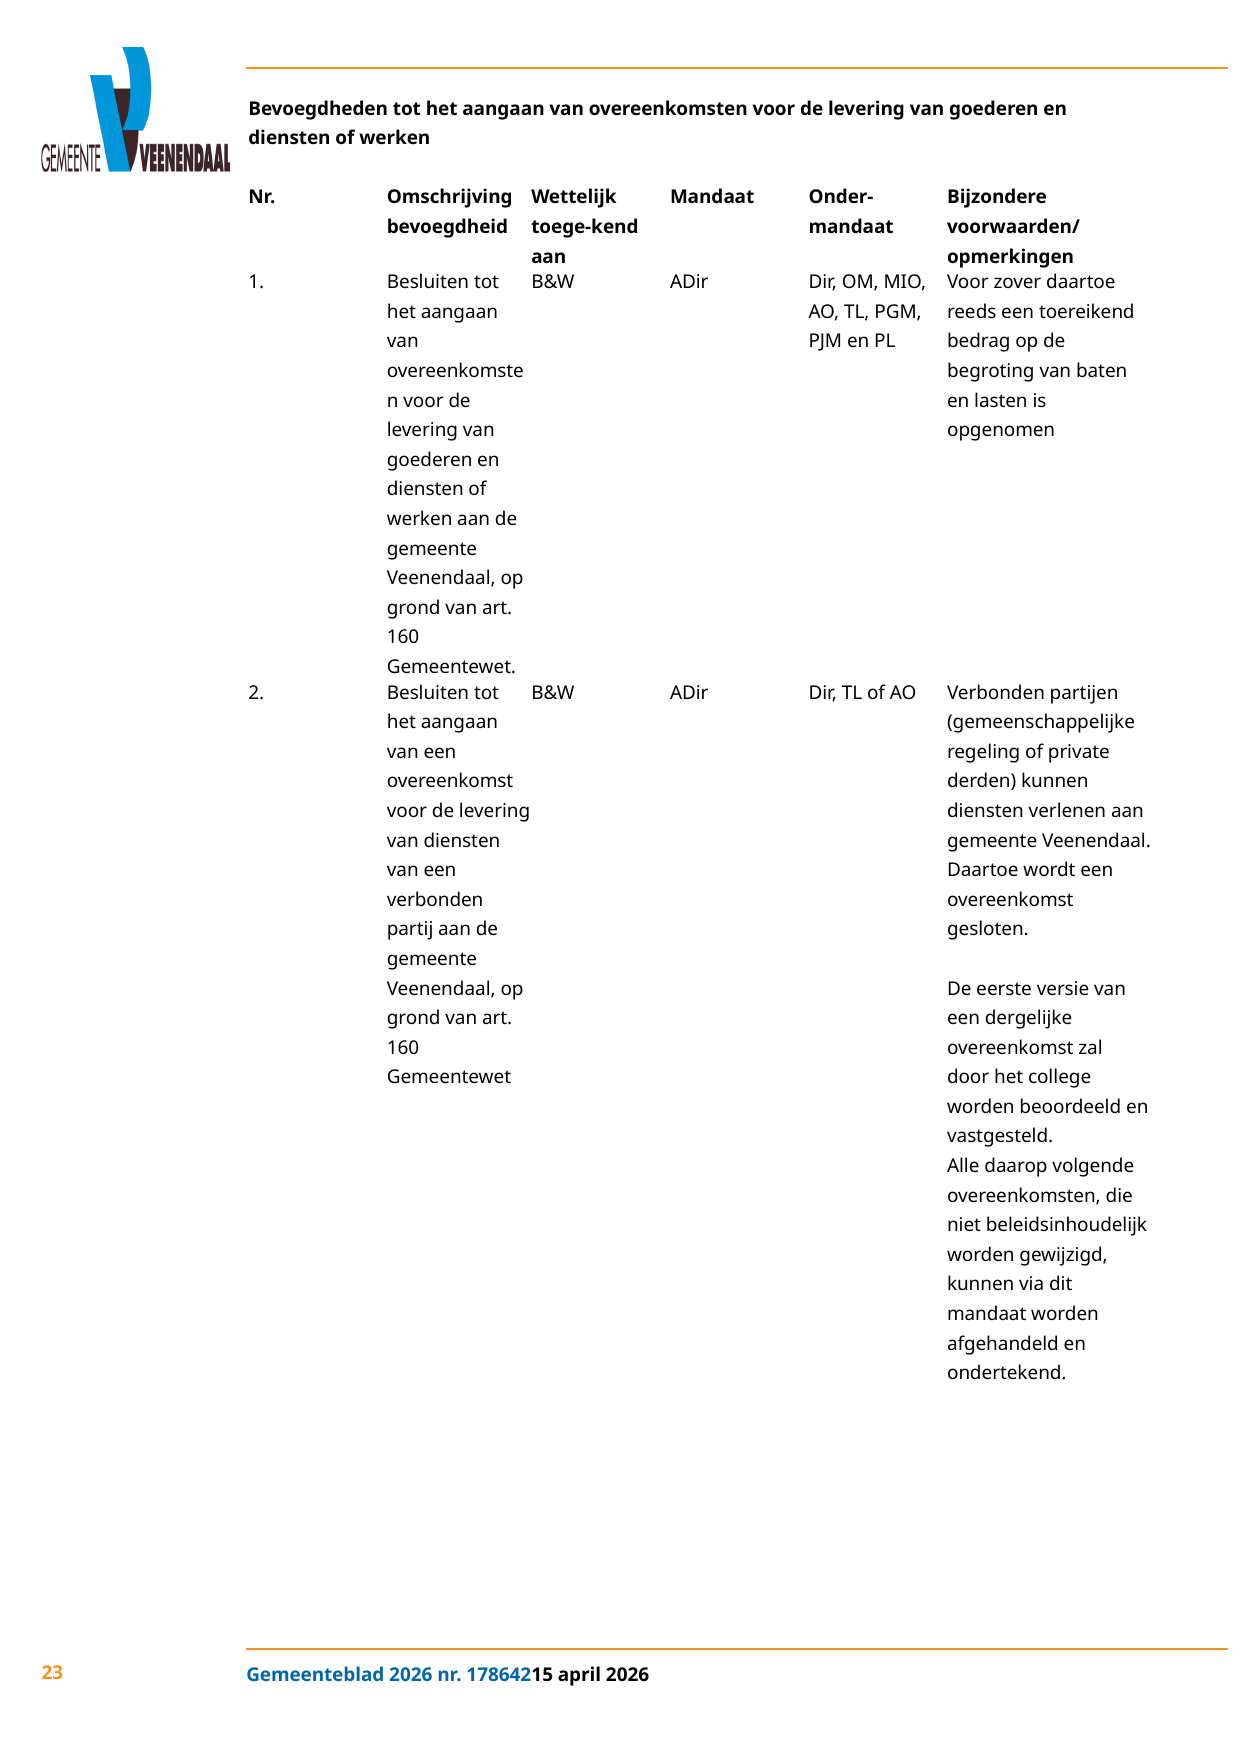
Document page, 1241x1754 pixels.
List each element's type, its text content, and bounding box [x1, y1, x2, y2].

table_cell Dir, OM, MIO, AO, TL, PGM, PJM en PL [808, 269, 947, 679]
picture [123, 47, 231, 172]
picture [41, 47, 130, 172]
table_header Omschrijving bevoegdheid [387, 184, 531, 268]
table_header Bijzondere voorwaarden/ opmerkingen [947, 184, 1152, 268]
text Bevoegdheden tot het aangaan van overeenkomsten voor de levering van goederen en diensten of werken [248, 95, 1152, 150]
table_header Nr. [248, 184, 387, 268]
table_cell Dir, TL of AO [808, 679, 947, 1385]
table_cell 1. [248, 269, 387, 679]
table_cell B&W [531, 679, 670, 1385]
table_cell ADir [670, 269, 808, 679]
table_header Onder-mandaat [808, 184, 947, 268]
table_cell Verbonden partijen (gemeenschappelijke regeling of private derden) kunnen diensten verlenen aan gemeente Veenendaal. Daartoe wordt een overeenkomst gesloten. De eerste versie van een dergelijke overeenkomst zal door het college worden beoordeeld en vastgesteld. Alle daarop volgende overeenkomsten, die niet beleidsinhoudelijk worden gewijzigd, kunnen via dit mandaat worden afgehandeld en ondertekend. [947, 679, 1152, 1385]
table_cell B&W [531, 269, 670, 679]
table_header Mandaat [670, 184, 808, 268]
table_cell 2. [248, 679, 387, 1385]
table_cell ADir [670, 679, 808, 1385]
table_cell Besluiten tot het aangaan van een overeenkomst voor de levering van diensten van een verbonden partij aan de gemeente Veenendaal, op grond van art. 160 Gemeentewet [387, 679, 531, 1385]
table_header Wettelijk toege-kend aan [531, 184, 670, 268]
table_cell Besluiten tot het aangaan van overeenkomsten voor de levering van goederen en diensten of werken aan de gemeente Veenendaal, op grond van art. 160 Gemeentewet. [387, 269, 531, 679]
table_cell Voor zover daartoe reeds een toereikend bedrag op de begroting van baten en lasten is opgenomen [947, 269, 1152, 679]
